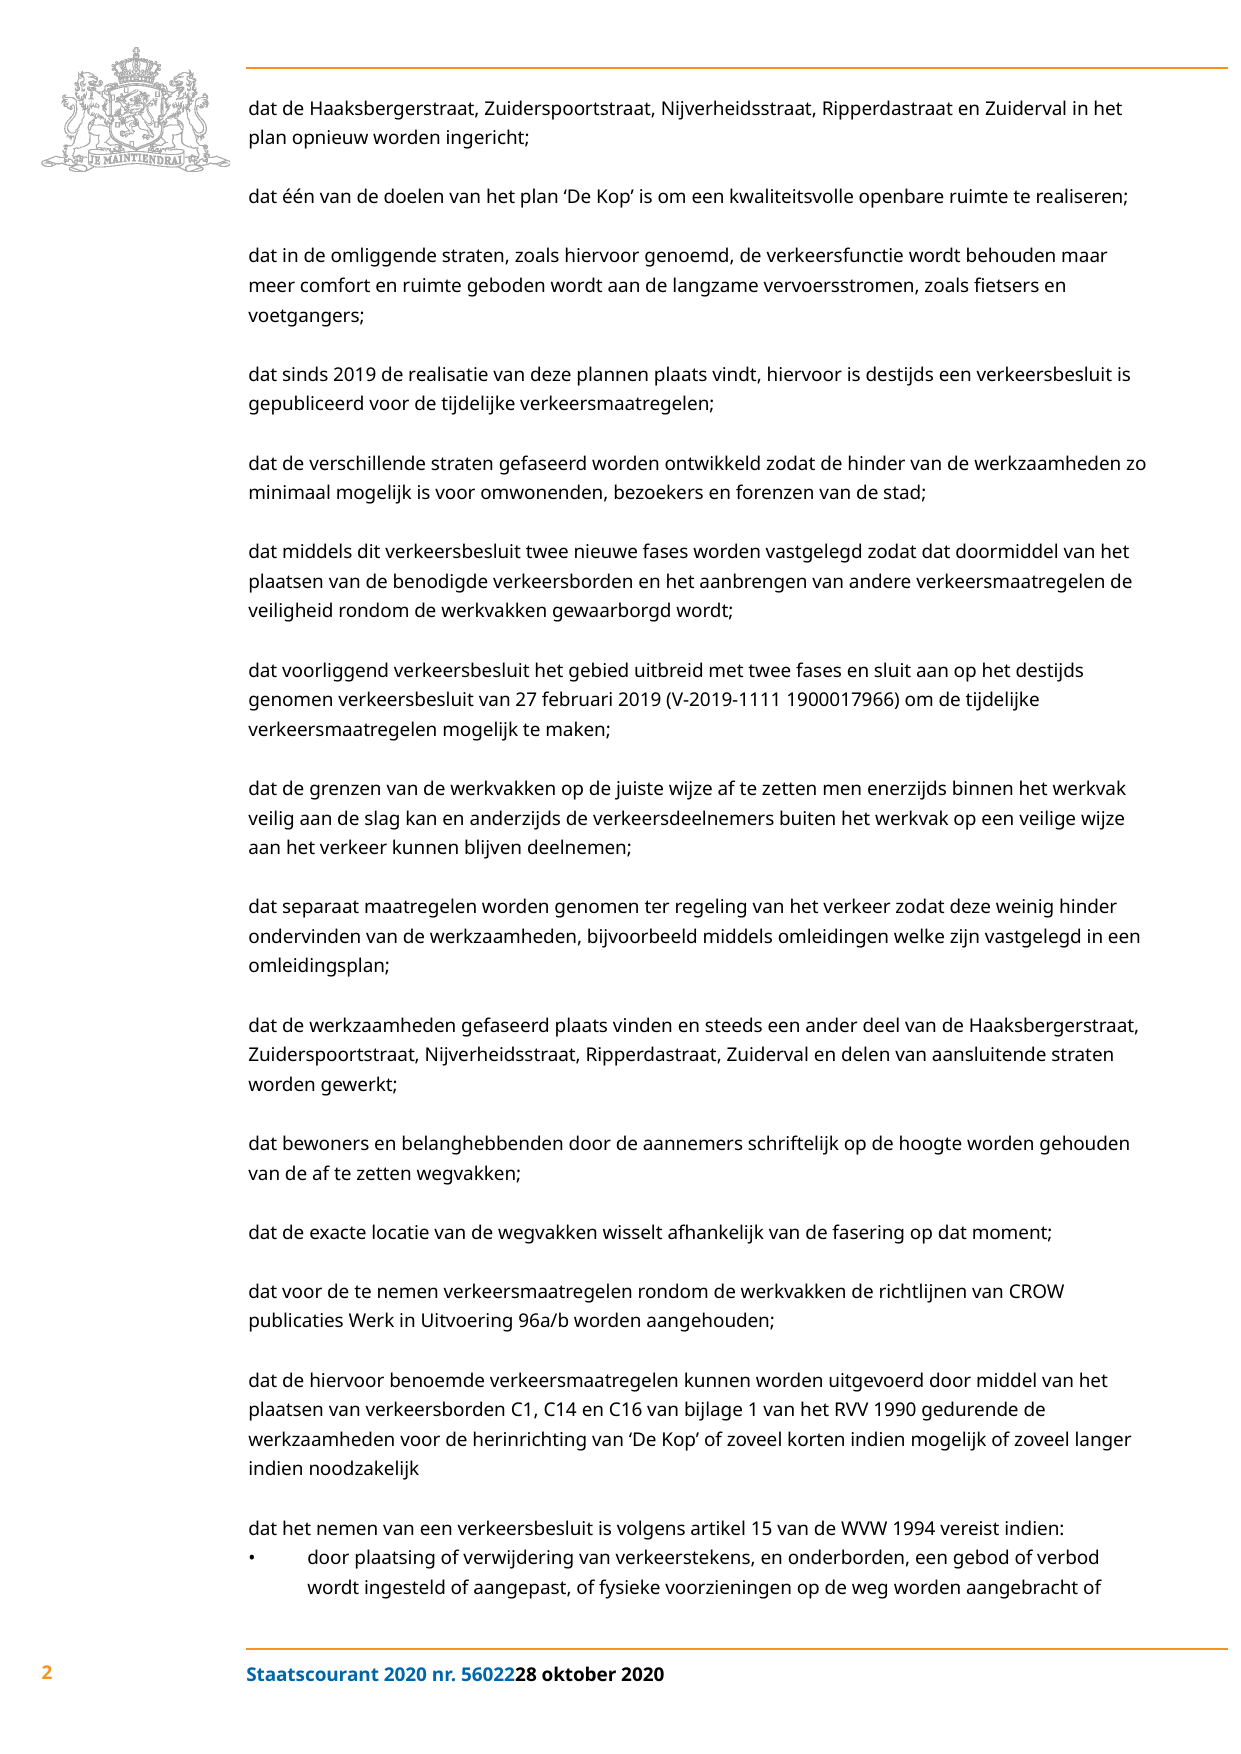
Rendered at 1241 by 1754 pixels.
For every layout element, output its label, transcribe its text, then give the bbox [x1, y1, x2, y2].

text dat bewoners en belanghebbenden door de aannemers schriftelijk op de hoogte worden gehouden van de af te zetten wegvakken; [248, 1130, 1152, 1186]
text dat de verschillende straten gefaseerd worden ontwikkeld zodat de hinder van de werkzaamheden zo minimaal mogelijk is voor omwonenden, bezoekers en forenzen van de stad; [248, 450, 1152, 505]
text dat voor de te nemen verkeersmaatregelen rondom de werkvakken de richtlijnen van CROW publicaties Werk in Uitvoering 96a/b worden aangehouden; [248, 1278, 1152, 1333]
text dat de exacte locatie van de wegvakken wisselt afhankelijk van de fasering op dat moment; [248, 1219, 1152, 1245]
text dat de hiervoor benoemde verkeersmaatregelen kunnen worden uitgevoerd door middel van het plaatsen van verkeersborden C1, C14 en C16 van bijlage 1 van het RVV 1990 gedurende de werkzaamheden voor de herinrichting van ‘De Kop’ of zoveel korten indien mogelijk of zoveel langer indien noodzakelijk [248, 1367, 1152, 1481]
text dat één van de doelen van het plan ‘De Kop’ is om een kwaliteitsvolle openbare ruimte te realiseren; [248, 183, 1152, 209]
picture [41, 47, 231, 172]
text dat middels dit verkeersbesluit twee nieuwe fases worden vastgelegd zodat dat doormiddel van het plaatsen van de benodigde verkeersborden en het aanbrengen van andere verkeersmaatregelen de veiligheid rondom de werkvakken gewaarborgd wordt; [248, 538, 1152, 623]
text dat de grenzen van de werkvakken op de juiste wijze af te zetten men enerzijds binnen het werkvak veilig aan de slag kan en anderzijds de verkeersdeelnemers buiten het werkvak op een veilige wijze aan het verkeer kunnen blijven deelnemen; [248, 775, 1152, 860]
list door plaatsing of verwijdering van verkeerstekens, en onderborden, een gebod of verbod wordt ingesteld of aangepast, of fysieke voorzieningen op de weg worden aangebracht of [248, 1544, 1152, 1600]
text dat het nemen van een verkeersbesluit is volgens artikel 15 van de WVW 1994 vereist indien: [248, 1515, 1152, 1541]
text dat voorliggend verkeersbesluit het gebied uitbreid met twee fases en sluit aan op het destijds genomen verkeersbesluit van 27 februari 2019 (V-2019-1111 1900017966) om de tijdelijke verkeersmaatregelen mogelijk te maken; [248, 657, 1152, 742]
text dat in de omliggende straten, zoals hiervoor genoemd, de verkeersfunctie wordt behouden maar meer comfort en ruimte geboden wordt aan de langzame vervoersstromen, zoals fietsers en voetgangers; [248, 243, 1152, 328]
text dat de werkzaamheden gefaseerd plaats vinden en steeds een ander deel van de Haaksbergerstraat, Zuiderspoortstraat, Nijverheidsstraat, Ripperdastraat, Zuiderval en delen van aansluitende straten worden gewerkt; [248, 1012, 1152, 1097]
text dat sinds 2019 de realisatie van deze plannen plaats vindt, hiervoor is destijds een verkeersbesluit is gepubliceerd voor de tijdelijke verkeersmaatregelen; [248, 361, 1152, 416]
text dat de Haaksbergerstraat, Zuiderspoortstraat, Nijverheidsstraat, Ripperdastraat en Zuiderval in het plan opnieuw worden ingericht; [248, 95, 1152, 150]
text dat separaat maatregelen worden genomen ter regeling van het verkeer zodat deze weinig hinder ondervinden van de werkzaamheden, bijvoorbeeld middels omleidingen welke zijn vastgelegd in een omleidingsplan; [248, 893, 1152, 978]
